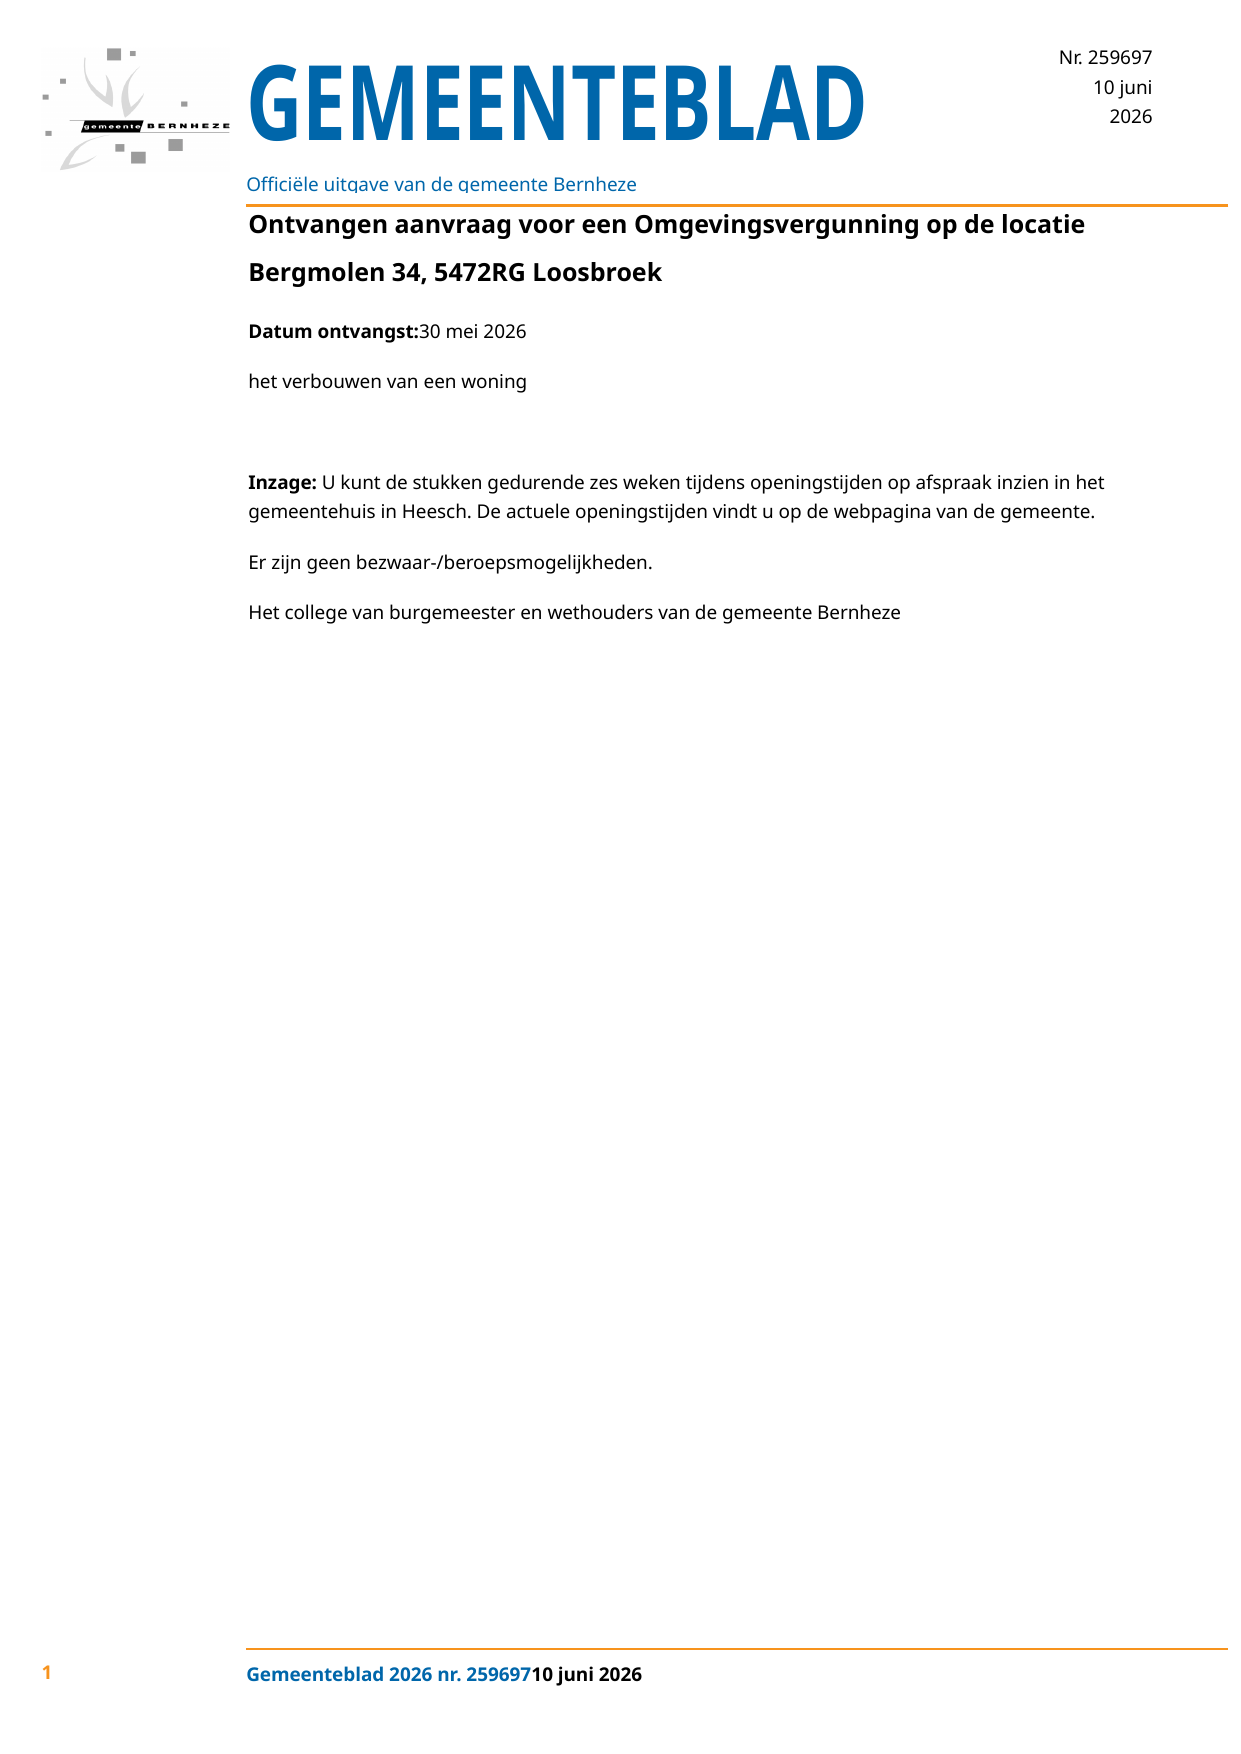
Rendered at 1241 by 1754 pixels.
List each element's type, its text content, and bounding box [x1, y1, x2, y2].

text het verbouwen van een woning [248, 368, 1152, 394]
picture [41, 47, 231, 172]
text Er zijn geen bezwaar-/beroepsmogelijkheden. [248, 549, 1152, 575]
text Het college van burgemeester en wethouders van de gemeente Bernheze [248, 599, 1152, 625]
text Inzage: U kunt de stukken gedurende zes weken tijdens openingstijden op afspraak inzien in het gemeentehuis in Heesch. De actuele openingstijden vindt u op de webpagina van de gemeente. [248, 469, 1152, 524]
text Ontvangen aanvraag voor een Omgevingsvergunning op de locatie Bergmolen 34, 5472RG Loosbroek [248, 207, 1152, 288]
text Datum ontvangst:30 mei 2026 [248, 318, 1152, 344]
